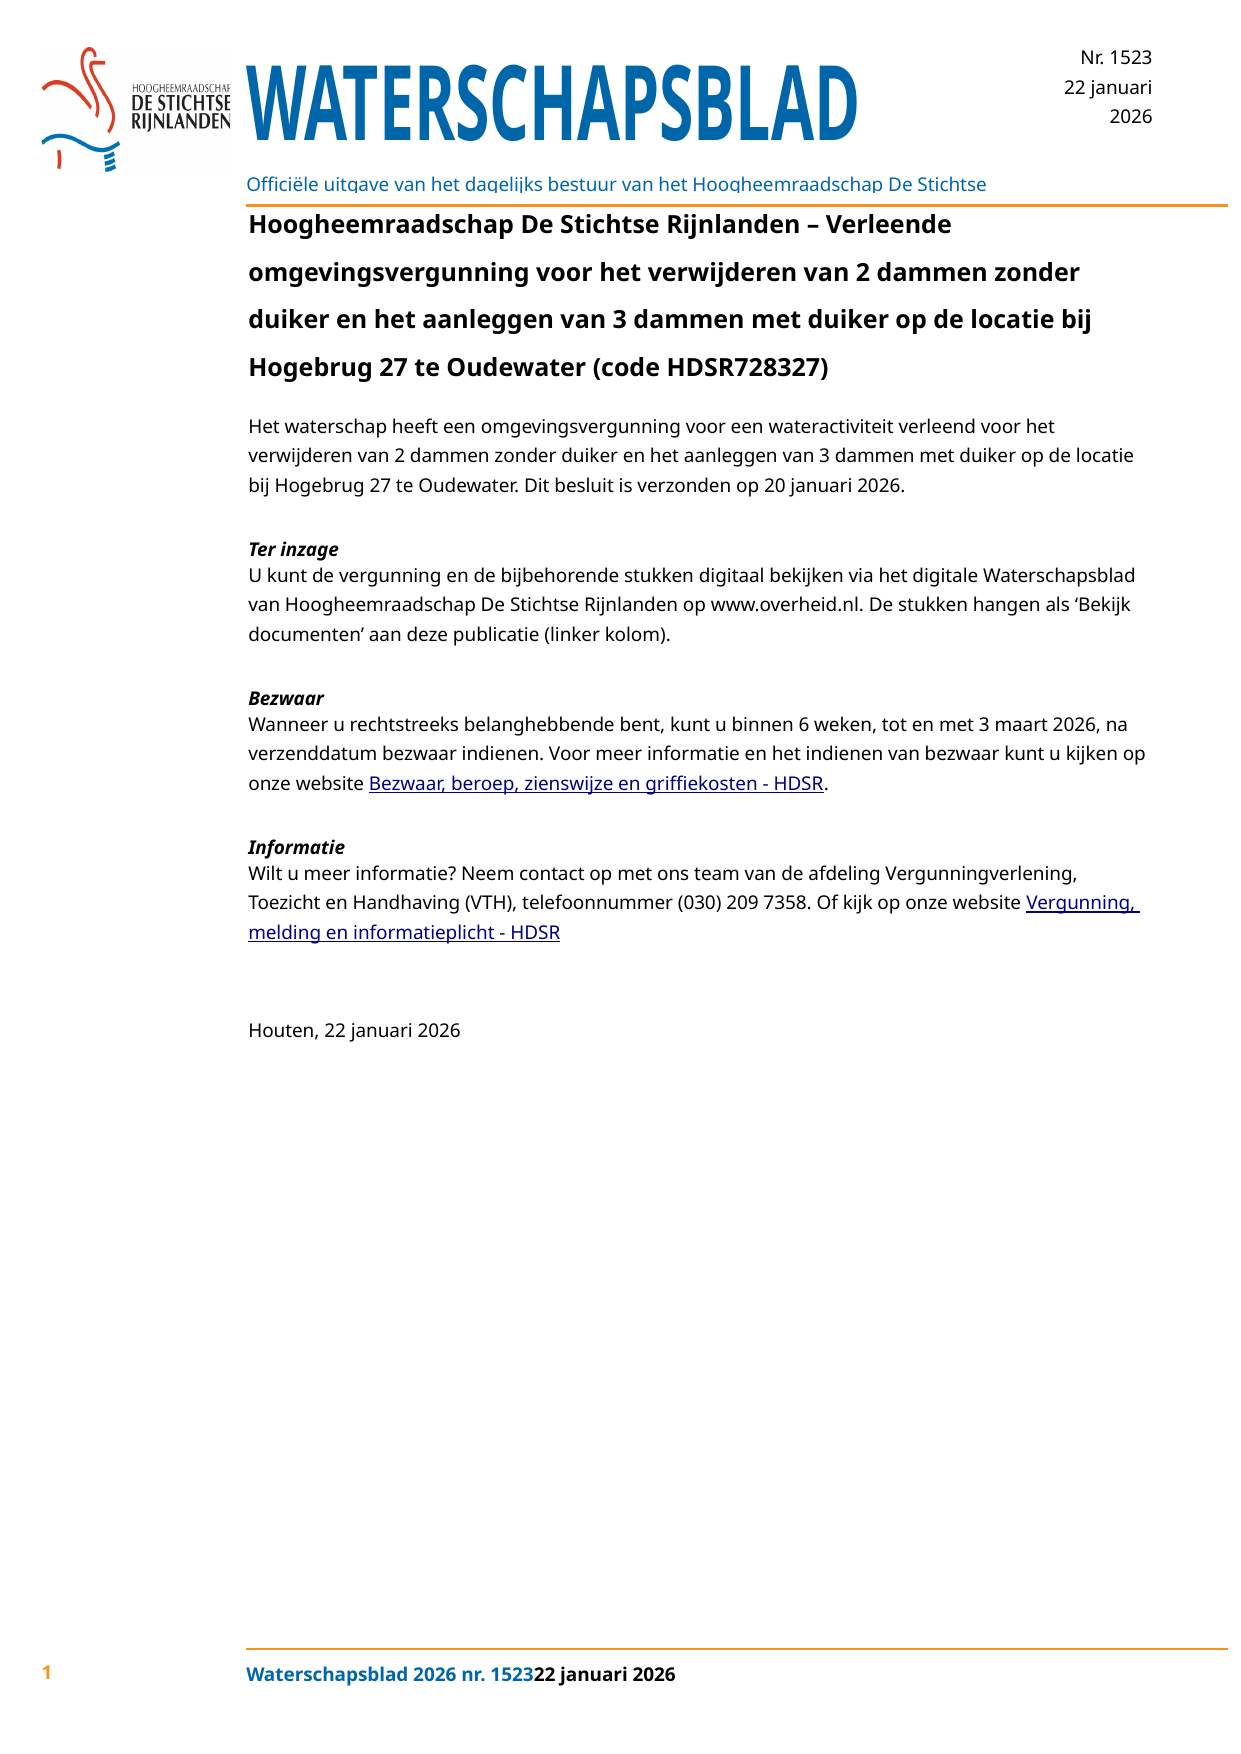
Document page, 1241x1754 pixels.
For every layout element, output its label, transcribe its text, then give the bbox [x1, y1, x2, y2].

text U kunt de vergunning en de bijbehorende stukken digitaal bekijken via het digitale Waterschapsblad van Hoogheemraadschap De Stichtse Rijnlanden op www.overheid.nl. De stukken hangen als ‘Bekijk documenten’ aan deze publicatie (linker kolom). [248, 562, 1152, 647]
text Het waterschap heeft een omgevingsvergunning voor een wateractiviteit verleend voor het verwijderen van 2 dammen zonder duiker en het aanleggen van 3 dammen met duiker op de locatie bij Hogebrug 27 te Oudewater. Dit besluit is verzonden op 20 januari 2026. [248, 413, 1152, 498]
text Houten, 22 januari 2026 [248, 1017, 1152, 1043]
text Wilt u meer informatie? Neem contact op met ons team van de afdeling Vergunningverlening, Toezicht en Handhaving (VTH), telefoonnummer (030) 209 7358. Of kijk op onze website Vergunning, melding en informatieplicht - HDSR [248, 860, 1152, 944]
text Informatie [248, 834, 1152, 860]
text Hoogheemraadschap De Stichtse Rijnlanden – Verleende omgevingsvergunning voor het verwijderen van 2 dammen zonder duiker en het aanleggen van 3 dammen met duiker op de locatie bij Hogebrug 27 te Oudewater (code HDSR728327) [248, 207, 1152, 384]
picture [41, 47, 231, 172]
text Ter inzage [248, 536, 1152, 562]
text Wanneer u rechtstreeks belanghebbende bent, kunt u binnen 6 weken, tot en met 3 maart 2026, na verzenddatum bezwaar indienen. Voor meer informatie en het indienen van bezwaar kunt u kijken op onze website Bezwaar, beroep, zienswijze en griffiekosten - HDSR. [248, 711, 1152, 796]
text Bezwaar [248, 685, 1152, 711]
